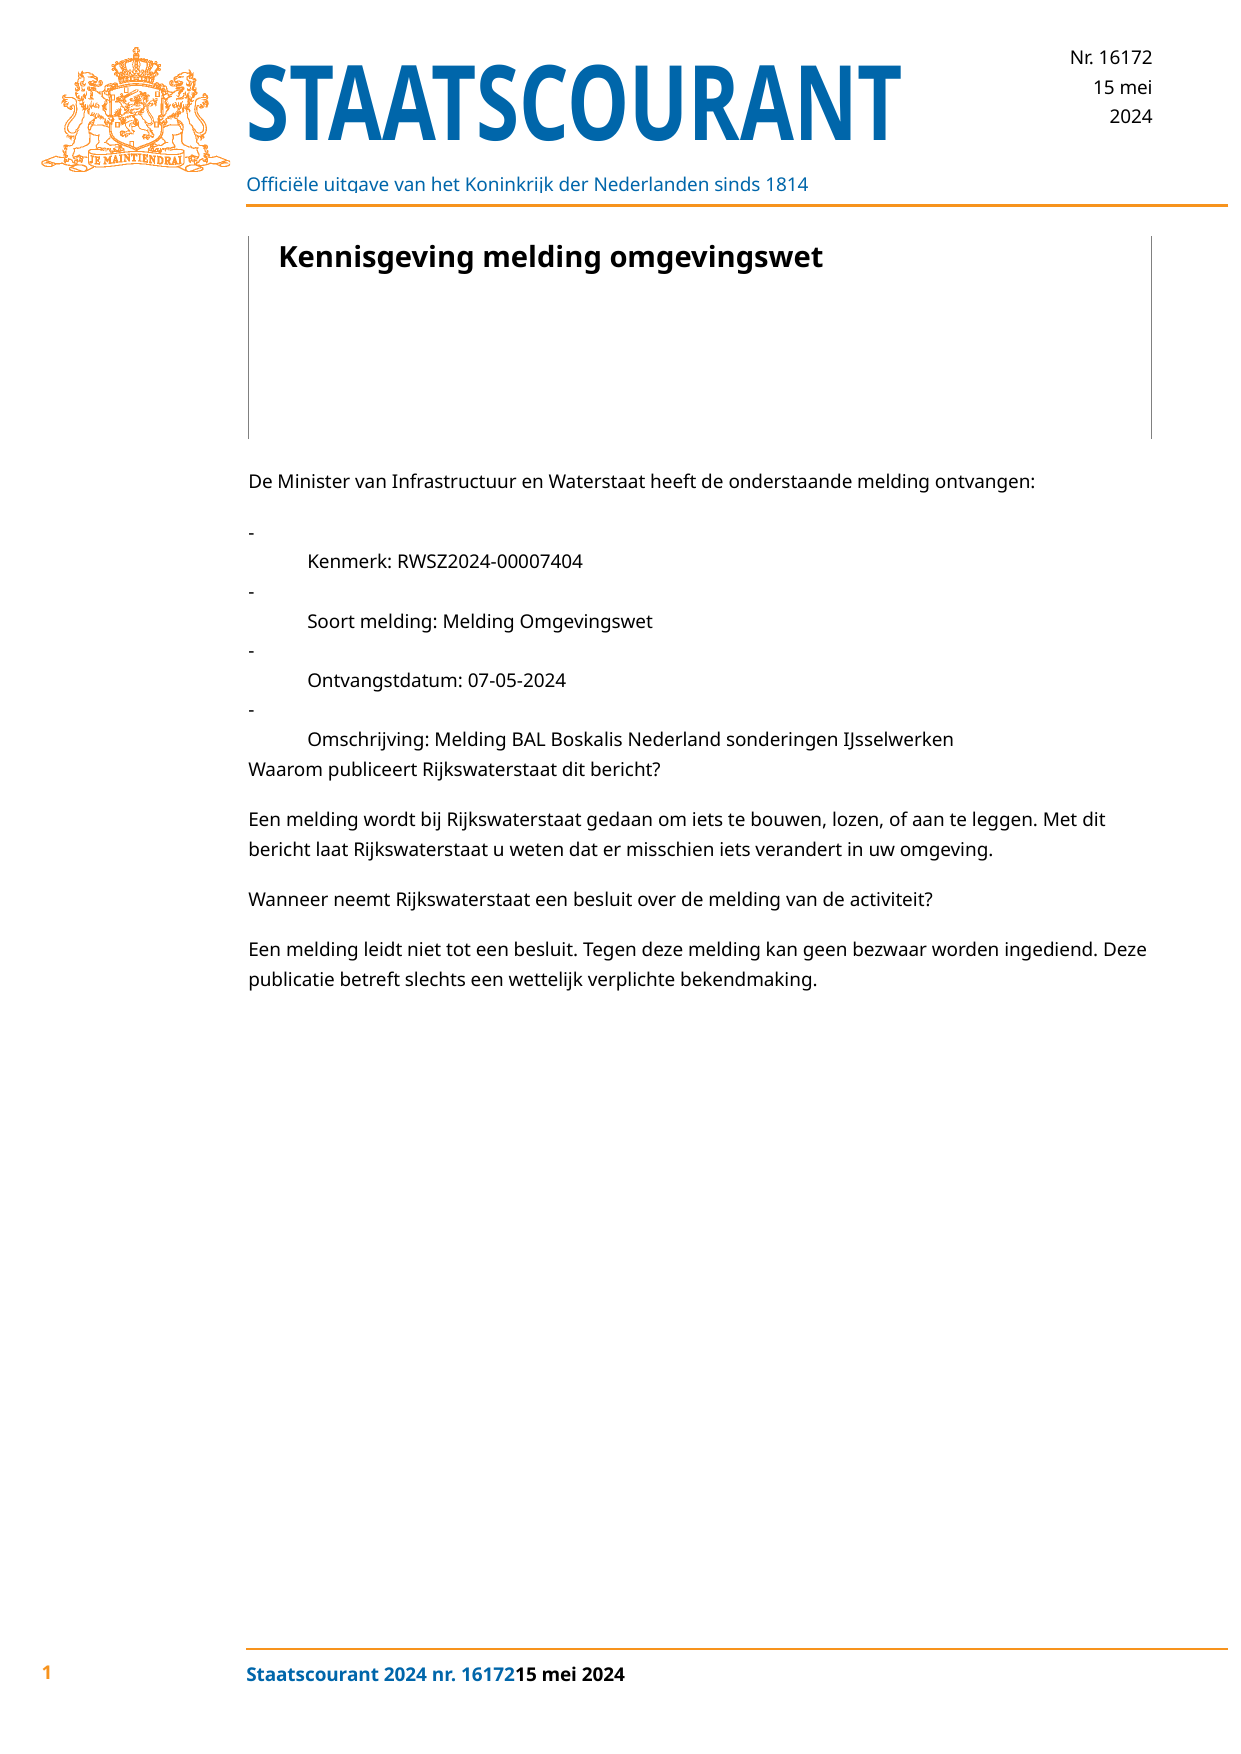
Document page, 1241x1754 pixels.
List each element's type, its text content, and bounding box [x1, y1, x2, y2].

text De Minister van Infrastructuur en Waterstaat heeft de onderstaande melding ontvangen: [248, 469, 1152, 494]
list Ontvangstdatum: 07-05-2024 [248, 667, 1152, 693]
table_header [1090, 236, 1151, 413]
text Een melding leidt niet tot een besluit. Tegen deze melding kan geen bezwaar worden ingediend. Deze publicatie betreft slechts een wettelijk verplichte bekendmaking. [248, 937, 1152, 992]
list Soort melding: Melding Omgevingswet [248, 608, 1152, 633]
list Omschrijving: Melding BAL Boskalis Nederland sonderingen IJsselwerken [248, 726, 1152, 752]
text Een melding wordt bij Rijkswaterstaat gedaan om iets te bouwen, lozen, of aan te leggen. Met dit bericht laat Rijkswaterstaat u weten dat er misschien iets verandert in uw omgeving. [248, 806, 1152, 861]
picture [41, 47, 231, 172]
table_header Kennisgeving melding omgevingswet [249, 236, 850, 439]
picture [912, 236, 1090, 414]
list Kenmerk: RWSZ2024-00007404 [248, 549, 1152, 574]
text Wanneer neemt Rijkswaterstaat een besluit over de melding van de activiteit? [248, 886, 1152, 912]
table_header [850, 236, 912, 413]
text Waarom publiceert Rijkswaterstaat dit bericht? [248, 756, 1152, 781]
table_header [850, 414, 1151, 439]
